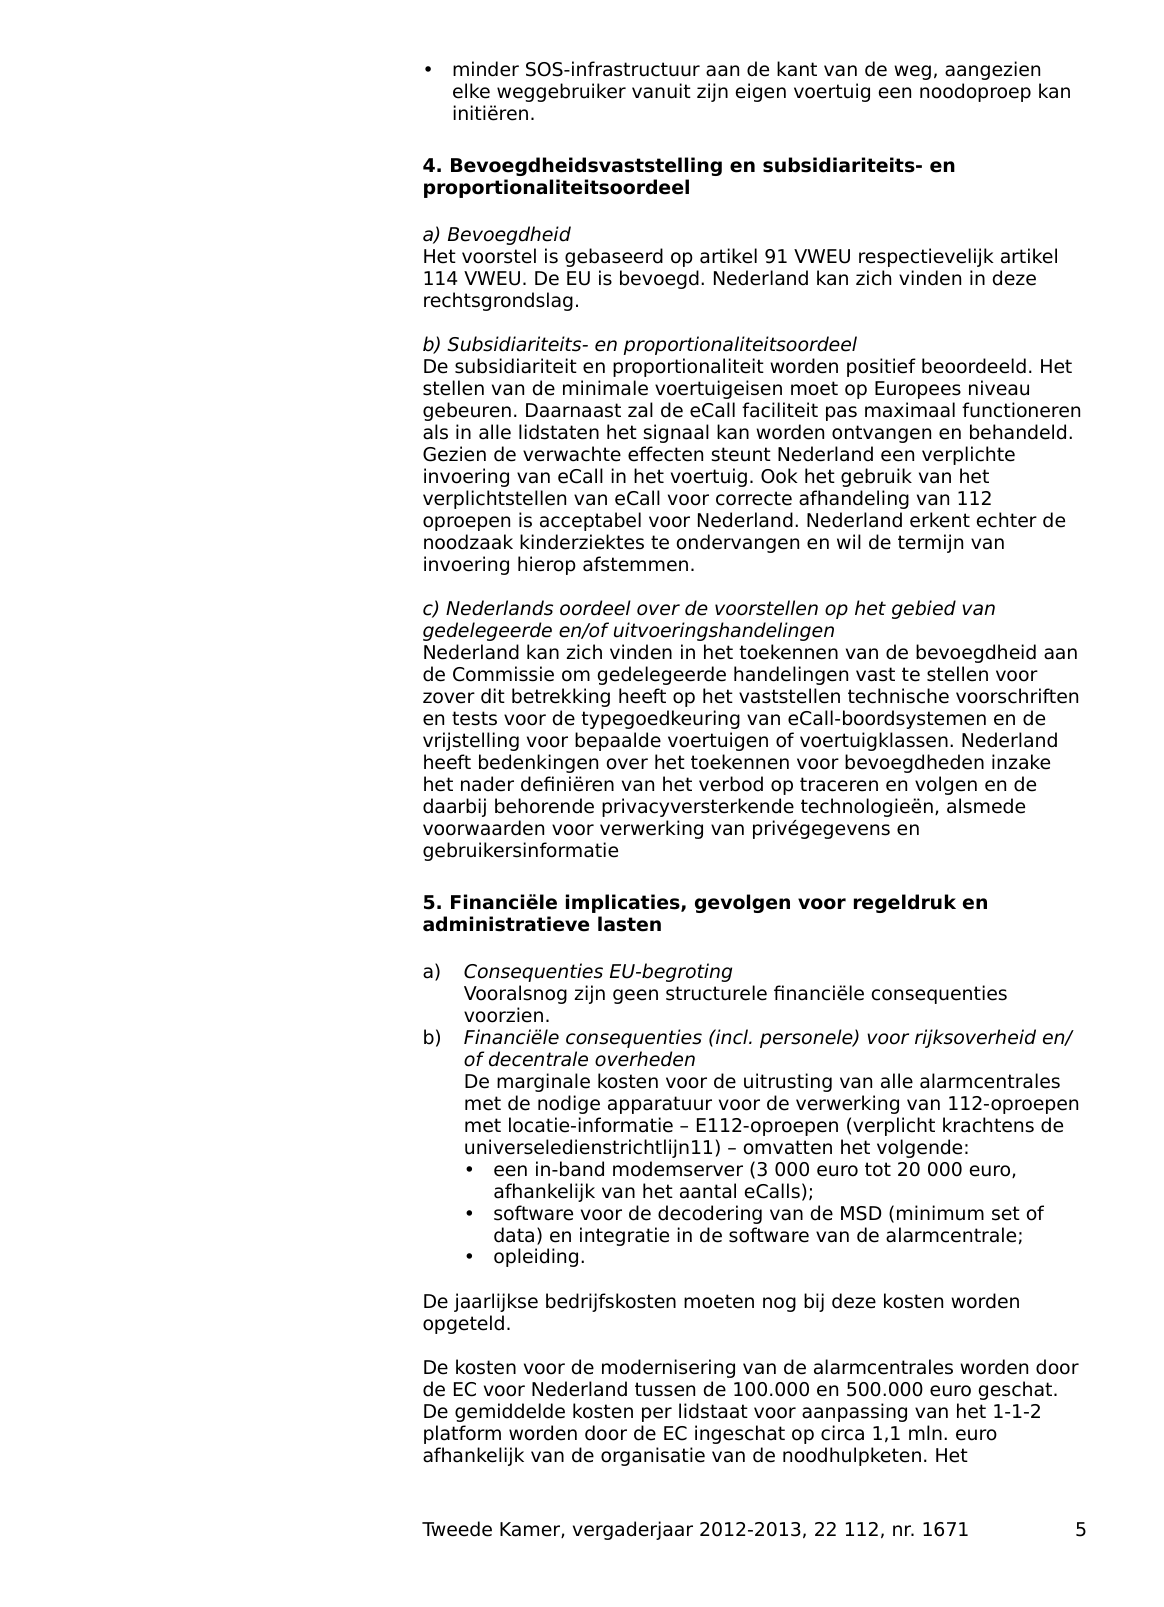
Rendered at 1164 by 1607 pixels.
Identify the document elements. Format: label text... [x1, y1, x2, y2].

text c) Nederlands oordeel over de voorstellen op het gebied van gedelegeerde en/of uitvoeringshandelingen [422, 598, 1087, 642]
text b) Subsidiariteits- en proportionaliteitsoordeel [422, 334, 1087, 356]
text b) Financiële consequenties (incl. personele) voor rijksoverheid en/ of decentrale overheden [422, 1027, 1087, 1071]
text a) Bevoegdheid [422, 224, 1087, 246]
text De jaarlijkse bedrijfskosten moeten nog bij deze kosten worden opgeteld. [422, 1291, 1087, 1334]
text Vooralsnog zijn geen structurele financiële consequenties voorzien. [464, 983, 1087, 1027]
text • opleiding. [464, 1246, 1087, 1268]
subtitle 4. Bevoegdheidsvaststelling en subsidiariteits- en proportionaliteitsoordeel [422, 155, 1087, 199]
text a) Consequenties EU-begroting [422, 961, 1087, 983]
text • software voor de decodering van de MSD (minimum set of data) en integratie in de software van de alarmcentrale; [464, 1202, 1087, 1246]
text • een in-band modemserver (3 000 euro tot 20 000 euro, afhankelijk van het aantal eCalls); [464, 1158, 1087, 1202]
text Het voorstel is gebaseerd op artikel 91 VWEU respectievelijk artikel 114 VWEU. De EU is bevoegd. Nederland kan zich vinden in deze rechtsgrondslag. [422, 246, 1087, 312]
text Nederland kan zich vinden in het toekennen van de bevoegdheid aan de Commissie om gedelegeerde handelingen vast te stellen voor zover dit betrekking heeft op het vaststellen technische voorschriften en tests voor de typegoedkeuring van eCall-boordsystemen en de vrijstelling voor bepaalde voertuigen of voertuigklassen. Nederland heeft bedenkingen over het toekennen voor bevoegdheden inzake het nader definiëren van het verbod op traceren en volgen en de daarbij behorende privacyversterkende technologieën, alsmede voorwaarden voor verwerking van privégegevens en gebruikersinformatie [422, 642, 1087, 862]
text De marginale kosten voor de uitrusting van alle alarmcentrales met de nodige apparatuur voor de verwerking van 112-oproepen met locatie-informatie – E112-oproepen (verplicht krachtens de universeledienstrichtlijn11) – omvatten het volgende: [464, 1071, 1087, 1158]
text • minder SOS-infrastructuur aan de kant van de weg, aangezien elke weggebruiker vanuit zijn eigen voertuig een noodoproep kan initiëren. [422, 59, 1087, 125]
text Gezien de verwachte effecten steunt Nederland een verplichte invoering van eCall in het voertuig. Ook het gebruik van het verplichtstellen van eCall voor correcte afhandeling van 112 oproepen is acceptabel voor Nederland. Nederland erkent echter de noodzaak kinderziektes te ondervangen en wil de termijn van invoering hierop afstemmen. [422, 444, 1087, 576]
text De subsidiariteit en proportionaliteit worden positief beoordeeld. Het stellen van de minimale voertuigeisen moet op Europees niveau gebeuren. Daarnaast zal de eCall faciliteit pas maximaal functioneren als in alle lidstaten het signaal kan worden ontvangen en behandeld. [422, 356, 1087, 444]
subtitle 5. Financiële implicaties, gevolgen voor regeldruk en administratieve lasten [422, 892, 1087, 936]
text De kosten voor de modernisering van de alarmcentrales worden door de EC voor Nederland tussen de 100.000 en 500.000 euro geschat. De gemiddelde kosten per lidstaat voor aanpassing van het 1-1-2 platform worden door de EC ingeschat op circa 1,1 mln. euro afhankelijk van de organisatie van de noodhulpketen. Het [422, 1357, 1087, 1467]
